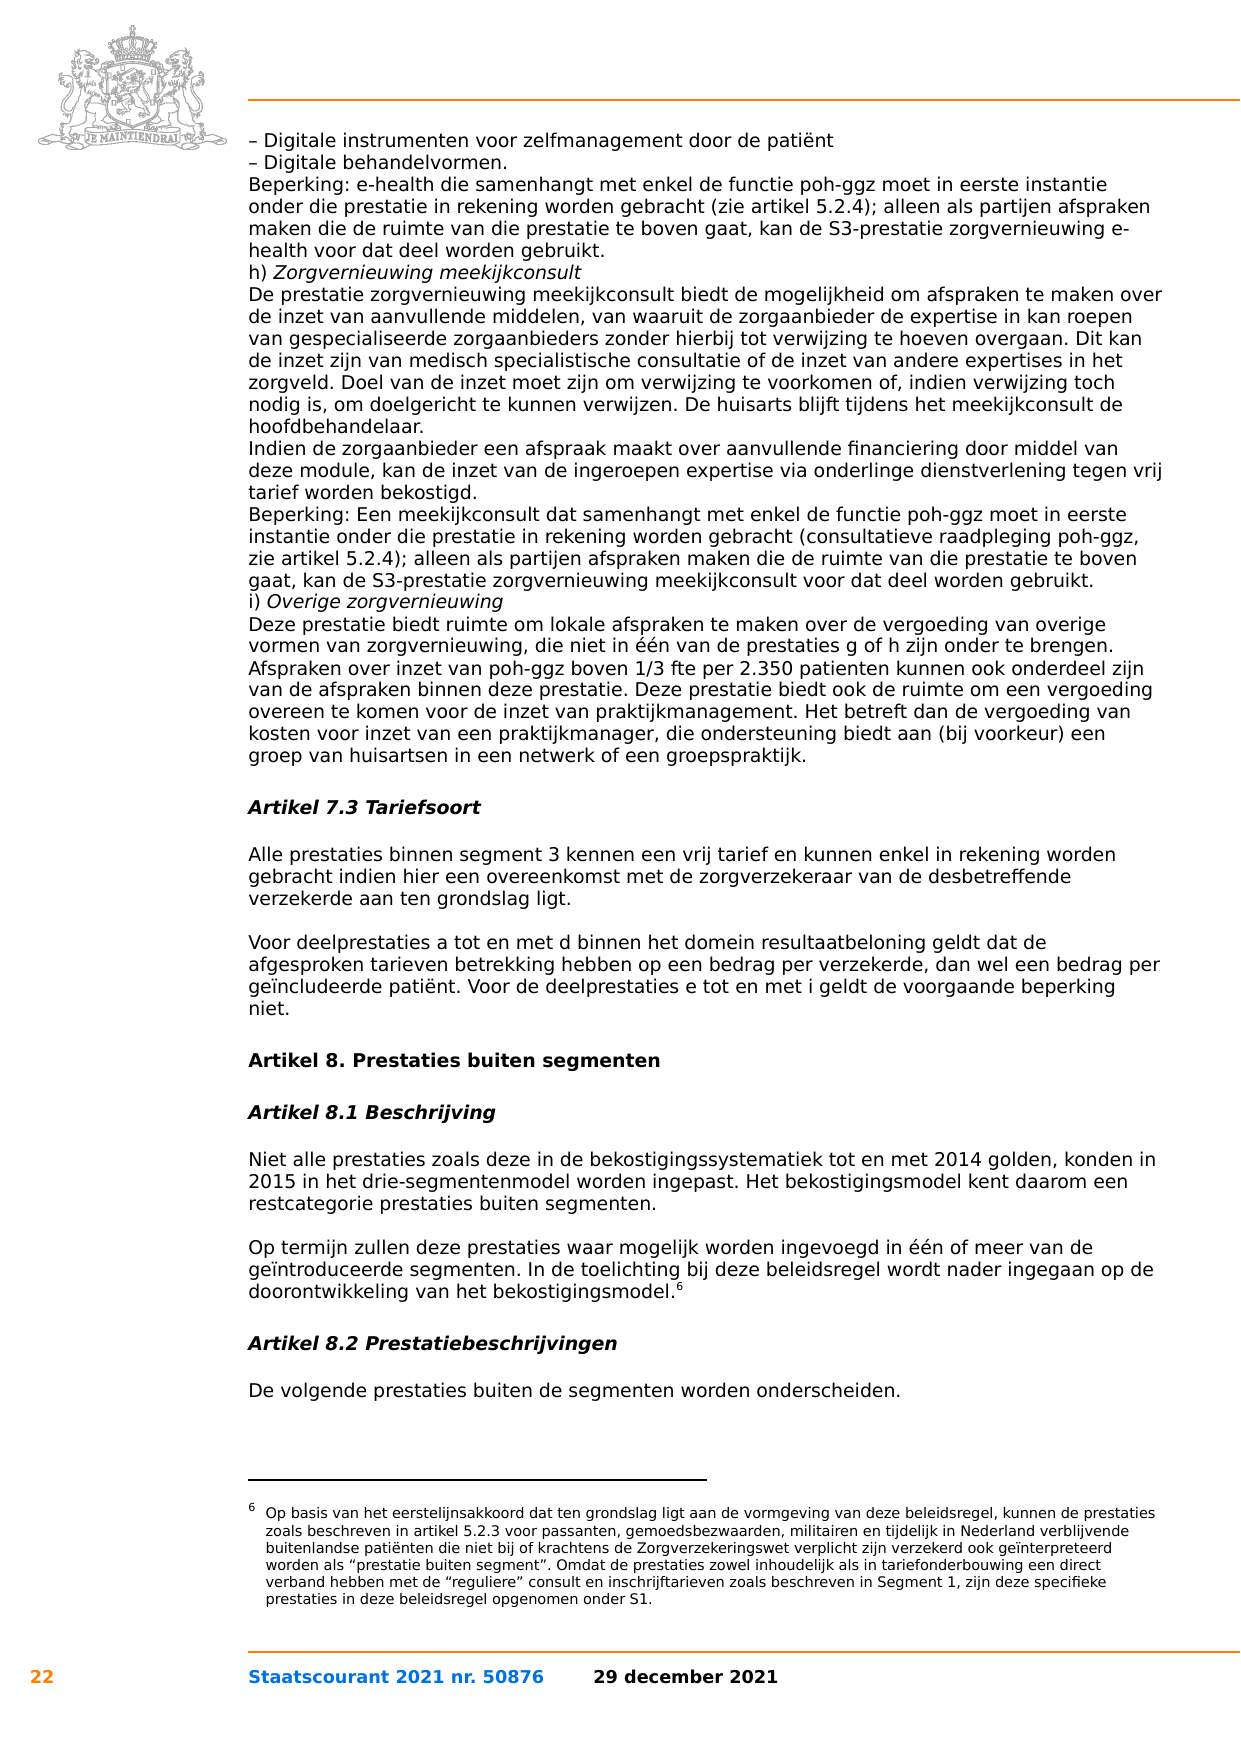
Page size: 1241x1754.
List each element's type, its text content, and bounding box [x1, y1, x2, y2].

subtitle Artikel 8.1 Beschrijving [248, 1102, 1163, 1124]
text i) Overige zorgvernieuwing [248, 591, 1163, 613]
text Beperking: e-health die samenhangt met enkel de functie poh-ggz moet in eerste instantie onder die prestatie in rekening worden gebracht (zie artikel 5.2.4); alleen als partijen afspraken maken die de ruimte van die prestatie te boven gaat, kan de S3-prestatie zorgvernieuwing e-health voor dat deel worden gebruikt. [248, 174, 1163, 262]
text Voor deelprestaties a tot en met d binnen het domein resultaatbeloning geldt dat de afgesproken tarieven betrekking hebben op een bedrag per verzekerde, dan wel een bedrag per geïncludeerde patiënt. Voor de deelprestaties e tot en met i geldt de voorgaande beperking niet. [248, 932, 1163, 1020]
text Deze prestatie biedt ruimte om lokale afspraken te maken over de vergoeding van overige vormen van zorgvernieuwing, die niet in één van de prestaties g of h zijn onder te brengen. Afspraken over inzet van poh-ggz boven 1/3 fte per 2.350 patienten kunnen ook onderdeel zijn van de afspraken binnen deze prestatie. Deze prestatie biedt ook de ruimte om een vergoeding overeen te komen voor de inzet van praktijkmanagement. Het betreft dan de vergoeding van kosten voor inzet van een praktijkmanager, die ondersteuning biedt aan (bij voorkeur) een groep van huisartsen in een netwerk of een groepspraktijk. [248, 613, 1163, 767]
text Indien de zorgaanbieder een afspraak maakt over aanvullende financiering door middel van deze module, kan de inzet van de ingeroepen expertise via onderlinge dienstverlening tegen vrij tarief worden bekostigd. [248, 438, 1163, 503]
text h) Zorgvernieuwing meekijkconsult [248, 262, 1163, 284]
text Beperking: Een meekijkconsult dat samenhangt met enkel de functie poh-ggz moet in eerste instantie onder die prestatie in rekening worden gebracht (consultatieve raadpleging poh-ggz, zie artikel 5.2.4); alleen als partijen afspraken maken die de ruimte van die prestatie te boven gaat, kan de S3-prestatie zorgvernieuwing meekijkconsult voor dat deel worden gebruikt. [248, 503, 1163, 591]
text Op termijn zullen deze prestaties waar mogelijk worden ingevoegd in één of meer van de geïntroduceerde segmenten. In de toelichting bij deze beleidsregel wordt nader ingegaan op de doorontwikkeling van het bekostigingsmodel. [248, 1237, 1163, 1303]
picture [38, 25, 227, 150]
text De prestatie zorgvernieuwing meekijkconsult biedt de mogelijkheid om afspraken te maken over de inzet van aanvullende middelen, van waaruit de zorgaanbieder de expertise in kan roepen van gespecialiseerde zorgaanbieders zonder hierbij tot verwijzing te hoeven overgaan. Dit kan de inzet zijn van medisch specialistische consultatie of de inzet van andere expertises in het zorgveld. Doel van de inzet moet zijn om verwijzing te voorkomen of, indien verwijzing toch nodig is, om doelgericht te kunnen verwijzen. De huisarts blijft tijdens het meekijkconsult de hoofdbehandelaar. [248, 284, 1163, 438]
subtitle Artikel 8.2 Prestatiebeschrijvingen [248, 1333, 1163, 1355]
text De volgende prestaties buiten de segmenten worden onderscheiden. [248, 1380, 1163, 1402]
text – Digitale behandelvormen. [248, 152, 1163, 174]
text Alle prestaties binnen segment 3 kennen een vrij tarief en kunnen enkel in rekening worden gebracht indien hier een overeenkomst met de zorgverzekeraar van de desbetreffende verzekerde aan ten grondslag ligt. [248, 844, 1163, 910]
subtitle Artikel 8. Prestaties buiten segmenten [248, 1050, 1163, 1072]
text Op basis van het eerstelijnsakkoord dat ten grondslag ligt aan de vormgeving van deze beleidsregel, kunnen de prestaties zoals beschreven in artikel 5.2.3 voor passanten, gemoedsbezwaarden, militairen en tijdelijk in Nederland verblijvende buitenlandse patiënten die niet bij of krachtens de Zorgverzekeringswet verplicht zijn verzekerd ook geïnterpreteerd worden als “prestatie buiten segment”. Omdat de prestaties zowel inhoudelijk als in tariefonderbouwing een direct verband hebben met de “reguliere” consult en inschrijftarieven zoals beschreven in Segment 1, zijn deze specifieke prestaties in deze beleidsregel opgenomen onder S1. [248, 1501, 1163, 1608]
subtitle Artikel 7.3 Tariefsoort [248, 797, 1163, 819]
text Niet alle prestaties zoals deze in de bekostigingssystematiek tot en met 2014 golden, konden in 2015 in het drie-segmentenmodel worden ingepast. Het bekostigingsmodel kent daarom een restcategorie prestaties buiten segmenten. [248, 1149, 1163, 1215]
text – Digitale instrumenten voor zelfmanagement door de patiënt [248, 130, 1163, 152]
